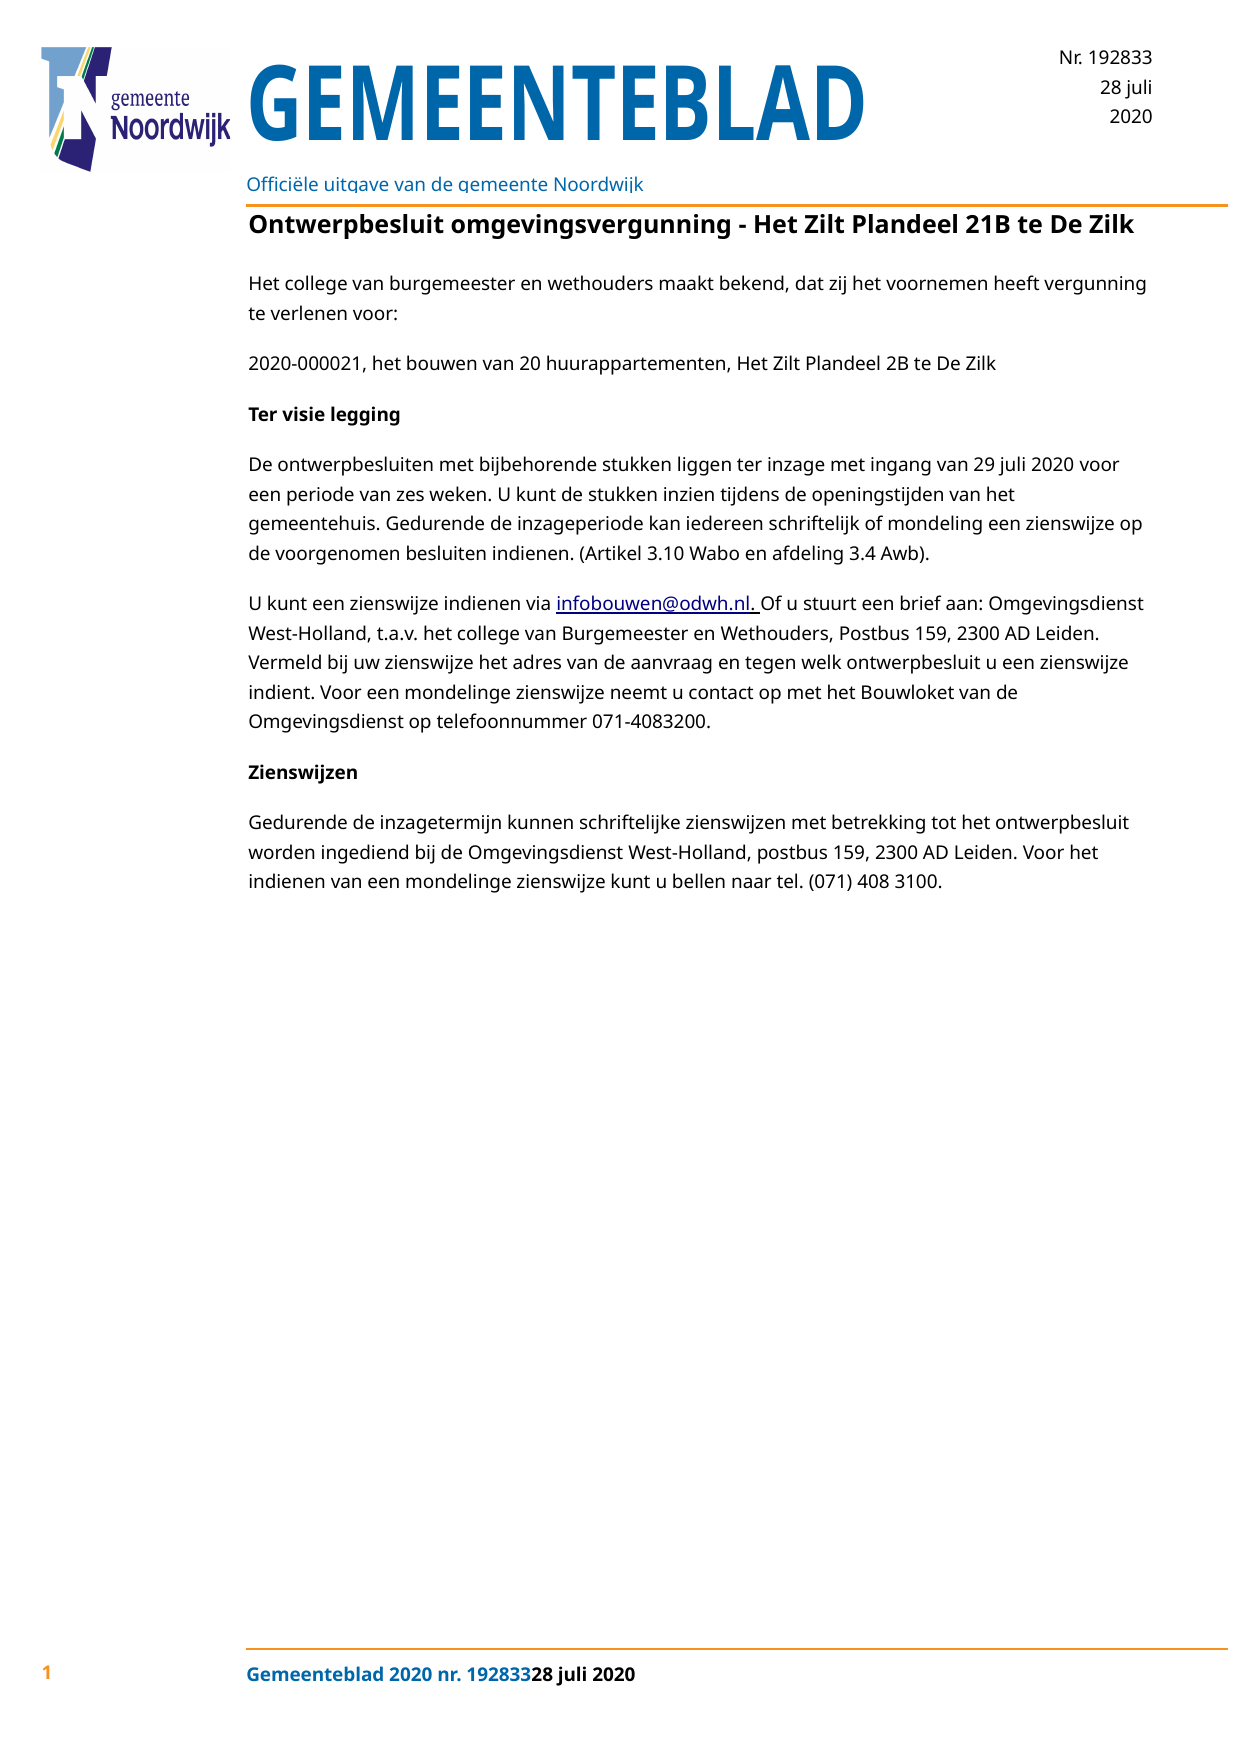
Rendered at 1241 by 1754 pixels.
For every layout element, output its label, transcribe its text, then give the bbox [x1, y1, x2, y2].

text Gedurende de inzagetermijn kunnen schriftelijke zienswijzen met betrekking tot het ontwerpbesluit worden ingediend bij de Omgevingsdienst West-Holland, postbus 159, 2300 AD Leiden. Voor het indienen van een mondelinge zienswijze kunt u bellen naar tel. (071) 408 3100. [248, 809, 1152, 894]
text U kunt een zienswijze indienen via infobouwen@odwh.nl. Of u stuurt een brief aan: Omgevingsdienst West-Holland, t.a.v. het college van Burgemeester en Wethouders, Postbus 159, 2300 AD Leiden. Vermeld bij uw zienswijze het adres van de aanvraag en tegen welk ontwerpbesluit u een zienswijze indient. Voor een mondelinge zienswijze neemt u contact op met het Bouwloket van de Omgevingsdienst op telefoonnummer 071-4083200. [248, 590, 1152, 734]
text Ontwerpbesluit omgevingsvergunning - Het Zilt Plandeel 21B te De Zilk [248, 207, 1152, 241]
text Het college van burgemeester en wethouders maakt bekend, dat zij het voornemen heeft vergunning te verlenen voor: [248, 270, 1152, 326]
picture [41, 47, 231, 172]
text Ter visie legging [248, 401, 1152, 426]
text Zienswijzen [248, 759, 1152, 785]
text 2020-000021, het bouwen van 20 huurappartementen, Het Zilt Plandeel 2B te De Zilk [248, 350, 1152, 376]
text De ontwerpbesluiten met bijbehorende stukken liggen ter inzage met ingang van 29 juli 2020 voor een periode van zes weken. U kunt de stukken inzien tijdens de openingstijden van het gemeentehuis. Gedurende de inzageperiode kan iedereen schriftelijk of mondeling een zienswijze op de voorgenomen besluiten indienen. (Artikel 3.10 Wabo en afdeling 3.4 Awb). [248, 451, 1152, 566]
